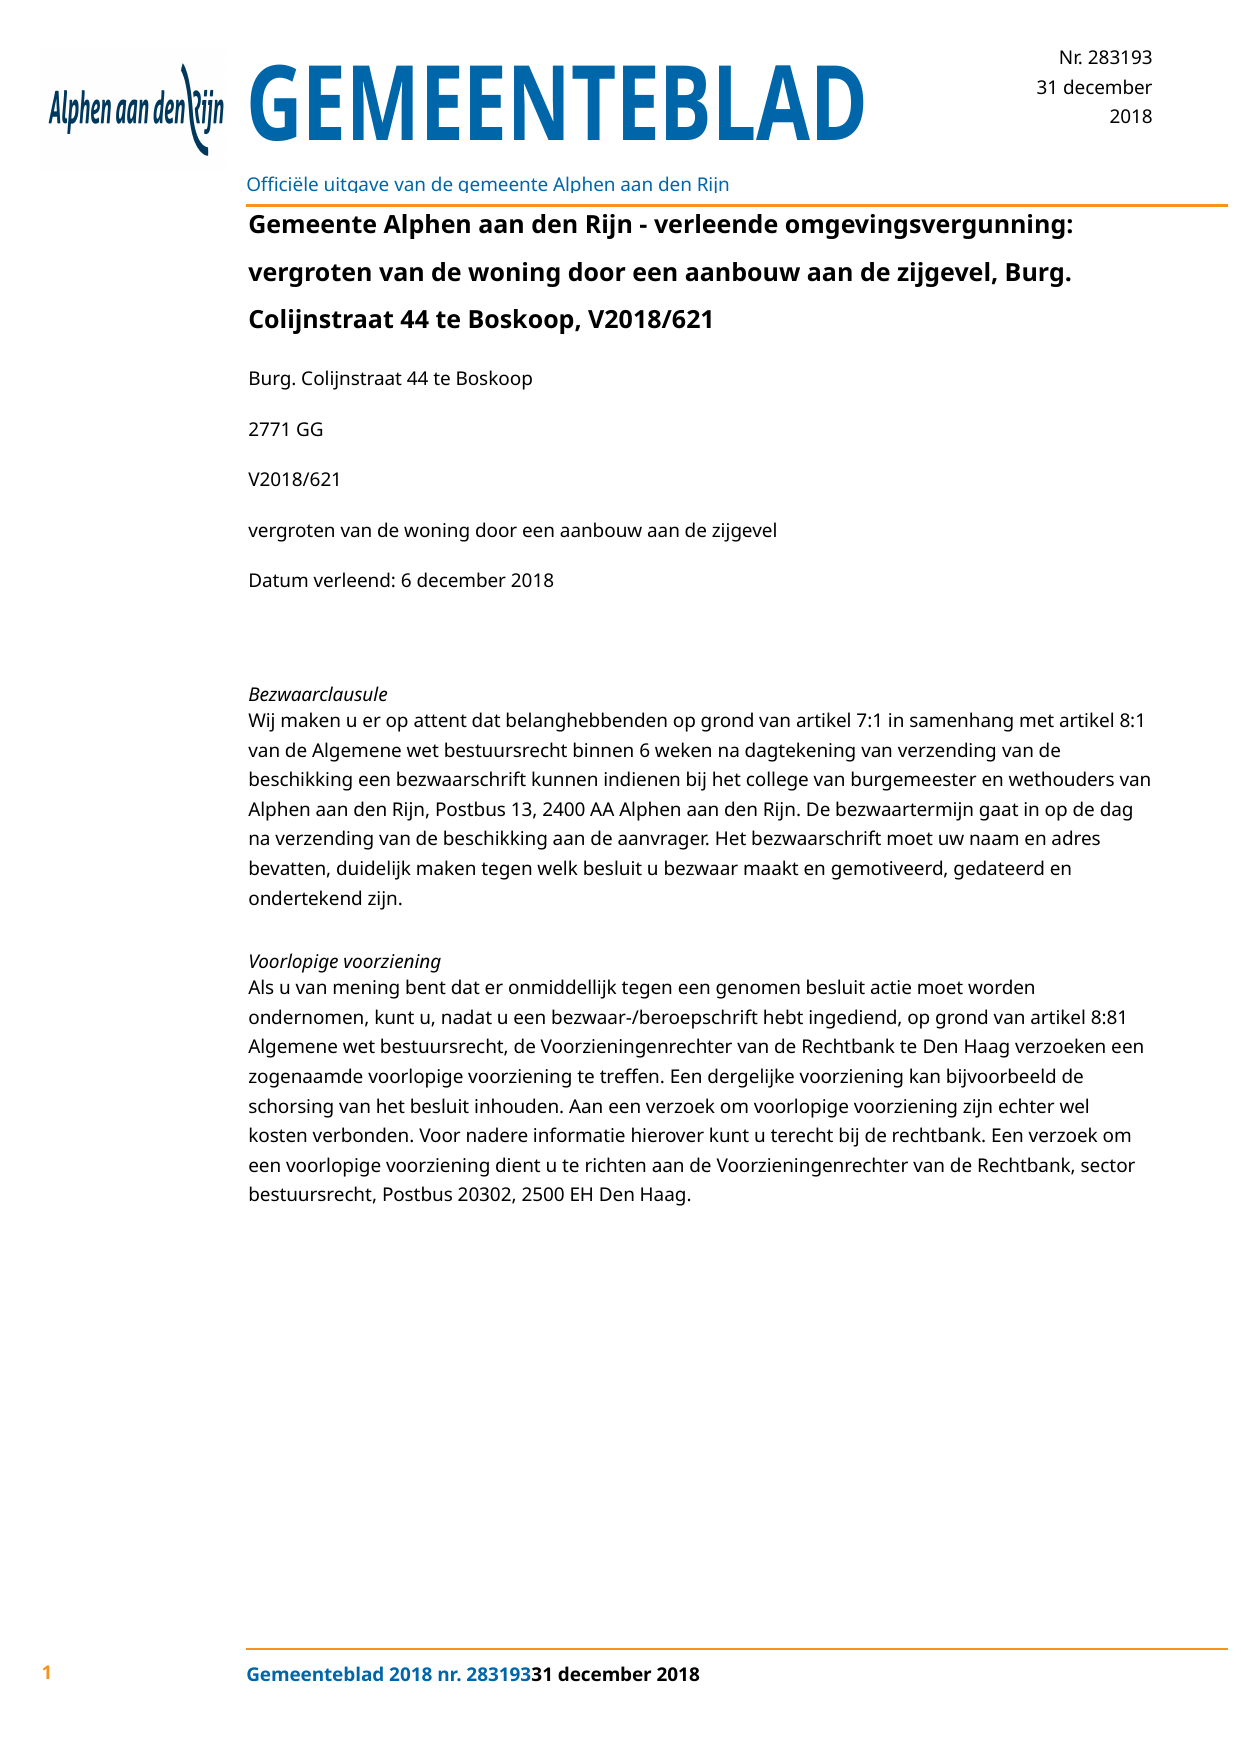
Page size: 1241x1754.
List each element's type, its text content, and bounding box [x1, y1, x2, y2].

text V2018/621 [248, 466, 1152, 492]
text 2771 GG [248, 416, 1152, 442]
text Als u van mening bent dat er onmiddellijk tegen een genomen besluit actie moet worden ondernomen, kunt u, nadat u een bezwaar-/beroepschrift hebt ingediend, op grond van artikel 8:81 Algemene wet bestuursrecht, de Voorzieningenrechter van de Rechtbank te Den Haag verzoeken een zogenaamde voorlopige voorziening te treffen. Een dergelijke voorziening kan bijvoorbeeld de schorsing van het besluit inhouden. Aan een verzoek om voorlopige voorziening zijn echter wel kosten verbonden. Voor nadere informatie hierover kunt u terecht bij de rechtbank. Een verzoek om een voorlopige voorziening dient u te richten aan de Voorzieningenrechter van de Rechtbank, sector bestuursrecht, Postbus 20302, 2500 EH Den Haag. [248, 974, 1152, 1207]
text Datum verleend: 6 december 2018 [248, 567, 1152, 593]
text Gemeente Alphen aan den Rijn - verleende omgevingsvergunning: vergroten van de woning door een aanbouw aan de zijgevel, Burg. Colijnstraat 44 te Boskoop, V2018/621 [248, 207, 1152, 336]
text Voorlopige voorziening [248, 949, 1152, 974]
picture [41, 47, 231, 172]
text Wij maken u er op attent dat belanghebbenden op grond van artikel 7:1 in samenhang met artikel 8:1 van de Algemene wet bestuursrecht binnen 6 weken na dagtekening van verzending van de beschikking een bezwaarschrift kunnen indienen bij het college van burgemeester en wethouders van Alphen aan den Rijn, Postbus 13, 2400 AA Alphen aan den Rijn. De bezwaartermijn gaat in op de dag na verzending van de beschikking aan de aanvrager. Het bezwaarschrift moet uw naam en adres bevatten, duidelijk maken tegen welk besluit u bezwaar maakt en gemotiveerd, gedateerd en ondertekend zijn. [248, 707, 1152, 911]
text vergroten van de woning door een aanbouw aan de zijgevel [248, 517, 1152, 542]
text Bezwaarclausule [248, 682, 1152, 707]
text Burg. Colijnstraat 44 te Boskoop [248, 366, 1152, 391]
